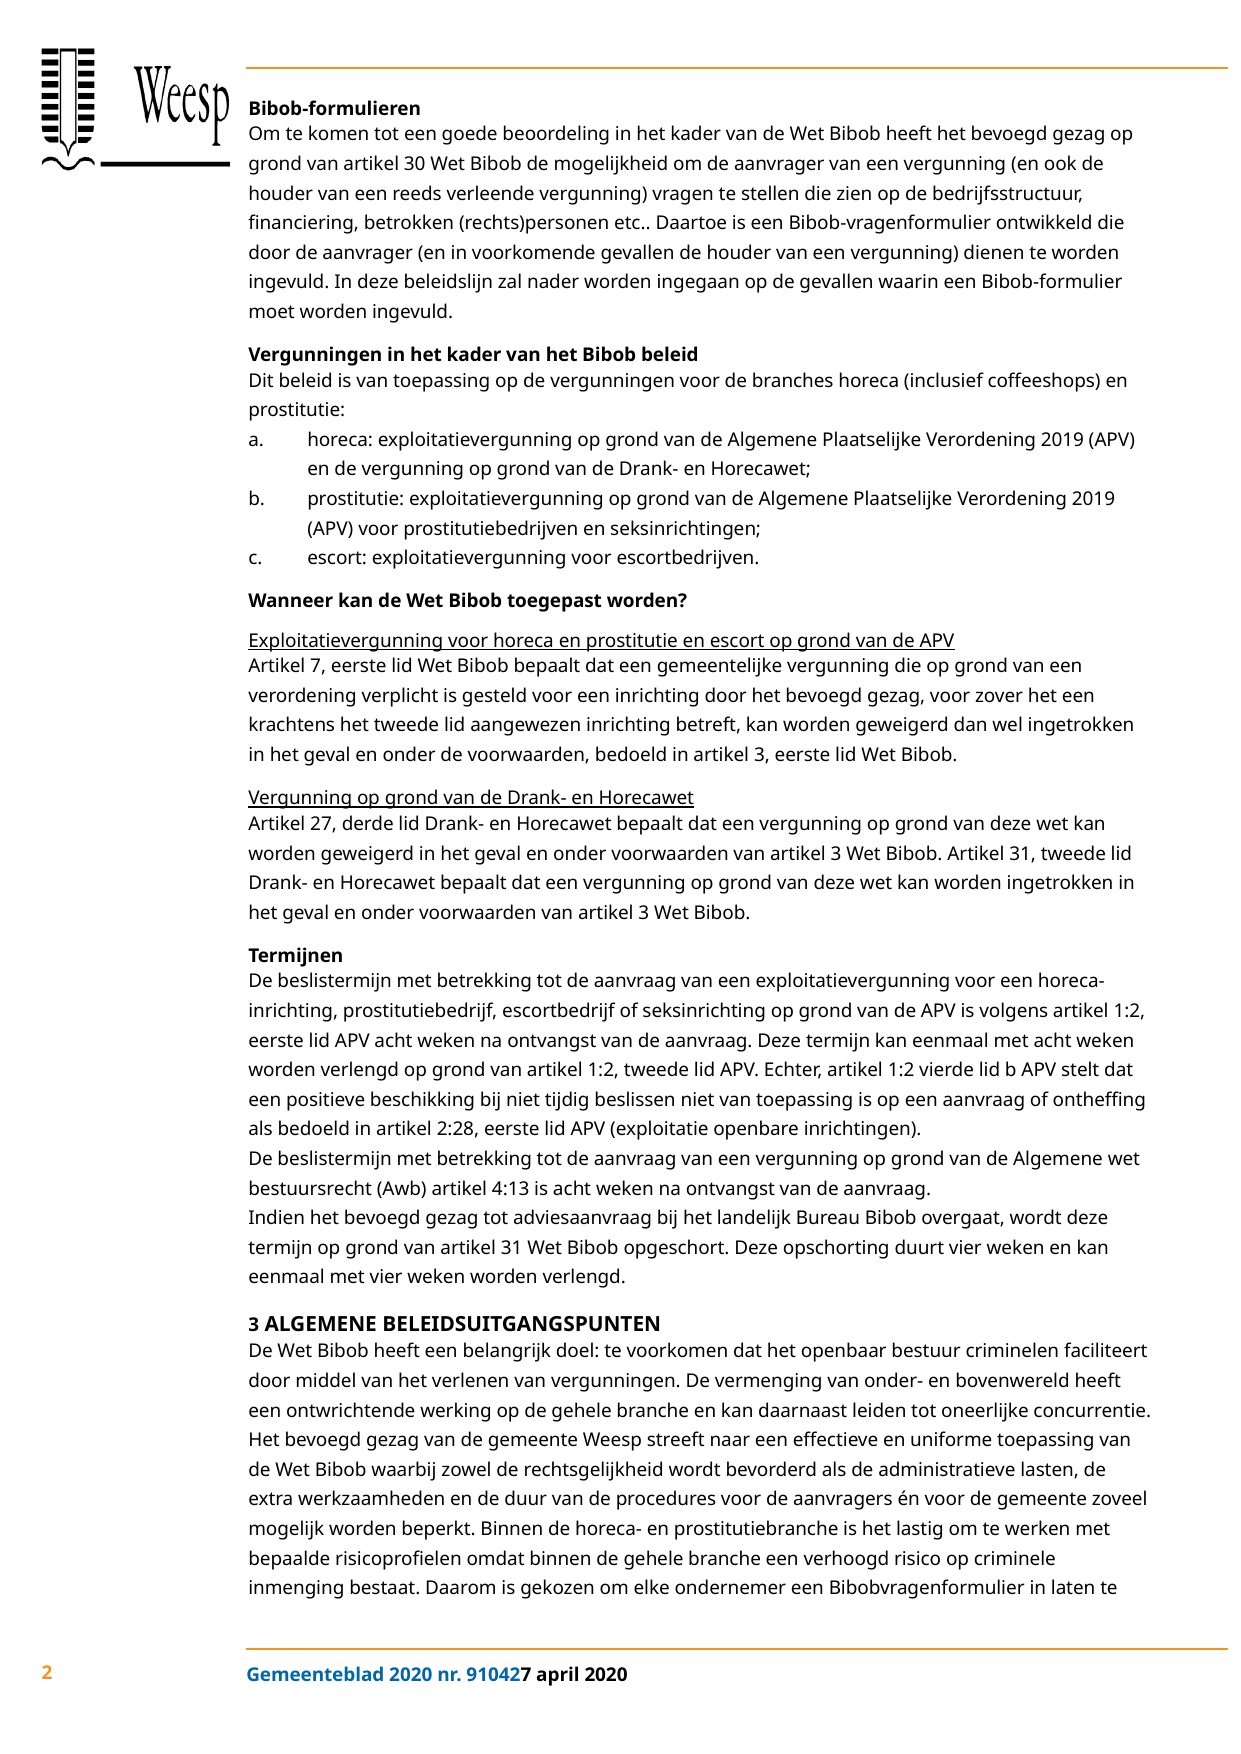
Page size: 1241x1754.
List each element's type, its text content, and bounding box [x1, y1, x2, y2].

text De Wet Bibob heeft een belangrijk doel: te voorkomen dat het openbaar bestuur criminelen faciliteert door middel van het verlenen van vergunningen. De vermenging van onder- en bovenwereld heeft een ontwrichtende werking op de gehele branche en kan daarnaast leiden tot oneerlijke concurrentie. Het bevoegd gezag van de gemeente Weesp streeft naar een effectieve en uniforme toepassing van de Wet Bibob waarbij zowel de rechtsgelijkheid wordt bevorderd als de administratieve lasten, de extra werkzaamheden en de duur van de procedures voor de aanvragers én voor de gemeente zoveel mogelijk worden beperkt. Binnen de horeca- en prostitutiebranche is het lastig om te werken met bepaalde risicoprofielen omdat binnen de gehele branche een verhoogd risico op criminele inmenging bestaat. Daarom is gekozen om elke ondernemer een Bibobvragenformulier in laten te [248, 1338, 1152, 1600]
picture [41, 47, 231, 172]
text Vergunningen in het kader van het Bibob beleid [248, 341, 1152, 367]
list escort: exploitatievergunning voor escortbedrijven. [248, 544, 1152, 570]
text Artikel 7, eerste lid Wet Bibob bepaalt dat een gemeentelijke vergunning die op grond van een verordening verplicht is gesteld voor een inrichting door het bevoegd gezag, voor zover het een krachtens het tweede lid aangewezen inrichting betreft, kan worden geweigerd dan wel ingetrokken in het geval en onder de voorwaarden, bedoeld in artikel 3, eerste lid Wet Bibob. [248, 652, 1152, 767]
list prostitutie: exploitatievergunning op grond van de Algemene Plaatselijke Verordening 2019 (APV) voor prostitutiebedrijven en seksinrichtingen; [248, 485, 1152, 541]
text Termijnen [248, 942, 1152, 968]
text Wanneer kan de Wet Bibob toegepast worden? [248, 587, 1152, 613]
text Om te komen tot een goede beoordeling in het kader van de Wet Bibob heeft het bevoegd gezag op grond van artikel 30 Wet Bibob de mogelijkheid om de aanvrager van een vergunning (en ook de houder van een reeds verleende vergunning) vragen te stellen die zien op de bedrijfsstructuur, financiering, betrokken (rechts)personen etc.. Daartoe is een Bibob-vragenformulier ontwikkeld die door de aanvrager (en in voorkomende gevallen de houder van een vergunning) dienen te worden ingevuld. In deze beleidslijn zal nader worden ingegaan op de gevallen waarin een Bibob-formulier moet worden ingevuld. [248, 121, 1152, 324]
text Dit beleid is van toepassing op de vergunningen voor de branches horeca (inclusief coffeeshops) en prostitutie: [248, 367, 1152, 422]
text De beslistermijn met betrekking tot de aanvraag van een exploitatievergunning voor een horeca-inrichting, prostitutiebedrijf, escortbedrijf of seksinrichting op grond van de APV is volgens artikel 1:2, eerste lid APV acht weken na ontvangst van de aanvraag. Deze termijn kan eenmaal met acht weken worden verlengd op grond van artikel 1:2, tweede lid APV. Echter, artikel 1:2 vierde lid b APV stelt dat een positieve beschikking bij niet tijdig beslissen niet van toepassing is op een aanvraag of ontheffing als bedoeld in artikel 2:28, eerste lid APV (exploitatie openbare inrichtingen). [248, 968, 1152, 1141]
list horeca: exploitatievergunning op grond van de Algemene Plaatselijke Verordening 2019 (APV) en de vergunning op grond van de Drank- en Horecawet; [248, 426, 1152, 481]
text Vergunning op grond van de Drank- en Horecawet [248, 784, 1152, 810]
text Artikel 27, derde lid Drank- en Horecawet bepaalt dat een vergunning op grond van deze wet kan worden geweigerd in het geval en onder voorwaarden van artikel 3 Wet Bibob. Artikel 31, tweede lid Drank- en Horecawet bepaalt dat een vergunning op grond van deze wet kan worden ingetrokken in het geval en onder voorwaarden van artikel 3 Wet Bibob. [248, 810, 1152, 924]
text Exploitatievergunning voor horeca en prostitutie en escort op grond van de APV [248, 627, 1152, 652]
text Indien het bevoegd gezag tot adviesaanvraag bij het landelijk Bureau Bibob overgaat, wordt deze termijn op grond van artikel 31 Wet Bibob opgeschort. Deze opschorting duurt vier weken en kan eenmaal met vier weken worden verlengd. [248, 1204, 1152, 1289]
text 3 ALGEMENE BELEIDSUITGANGSPUNTEN [248, 1309, 1152, 1338]
text De beslistermijn met betrekking tot de aanvraag van een vergunning op grond van de Algemene wet bestuursrecht (Awb) artikel 4:13 is acht weken na ontvangst van de aanvraag. [248, 1145, 1152, 1201]
text Bibob-formulieren [248, 95, 1152, 121]
